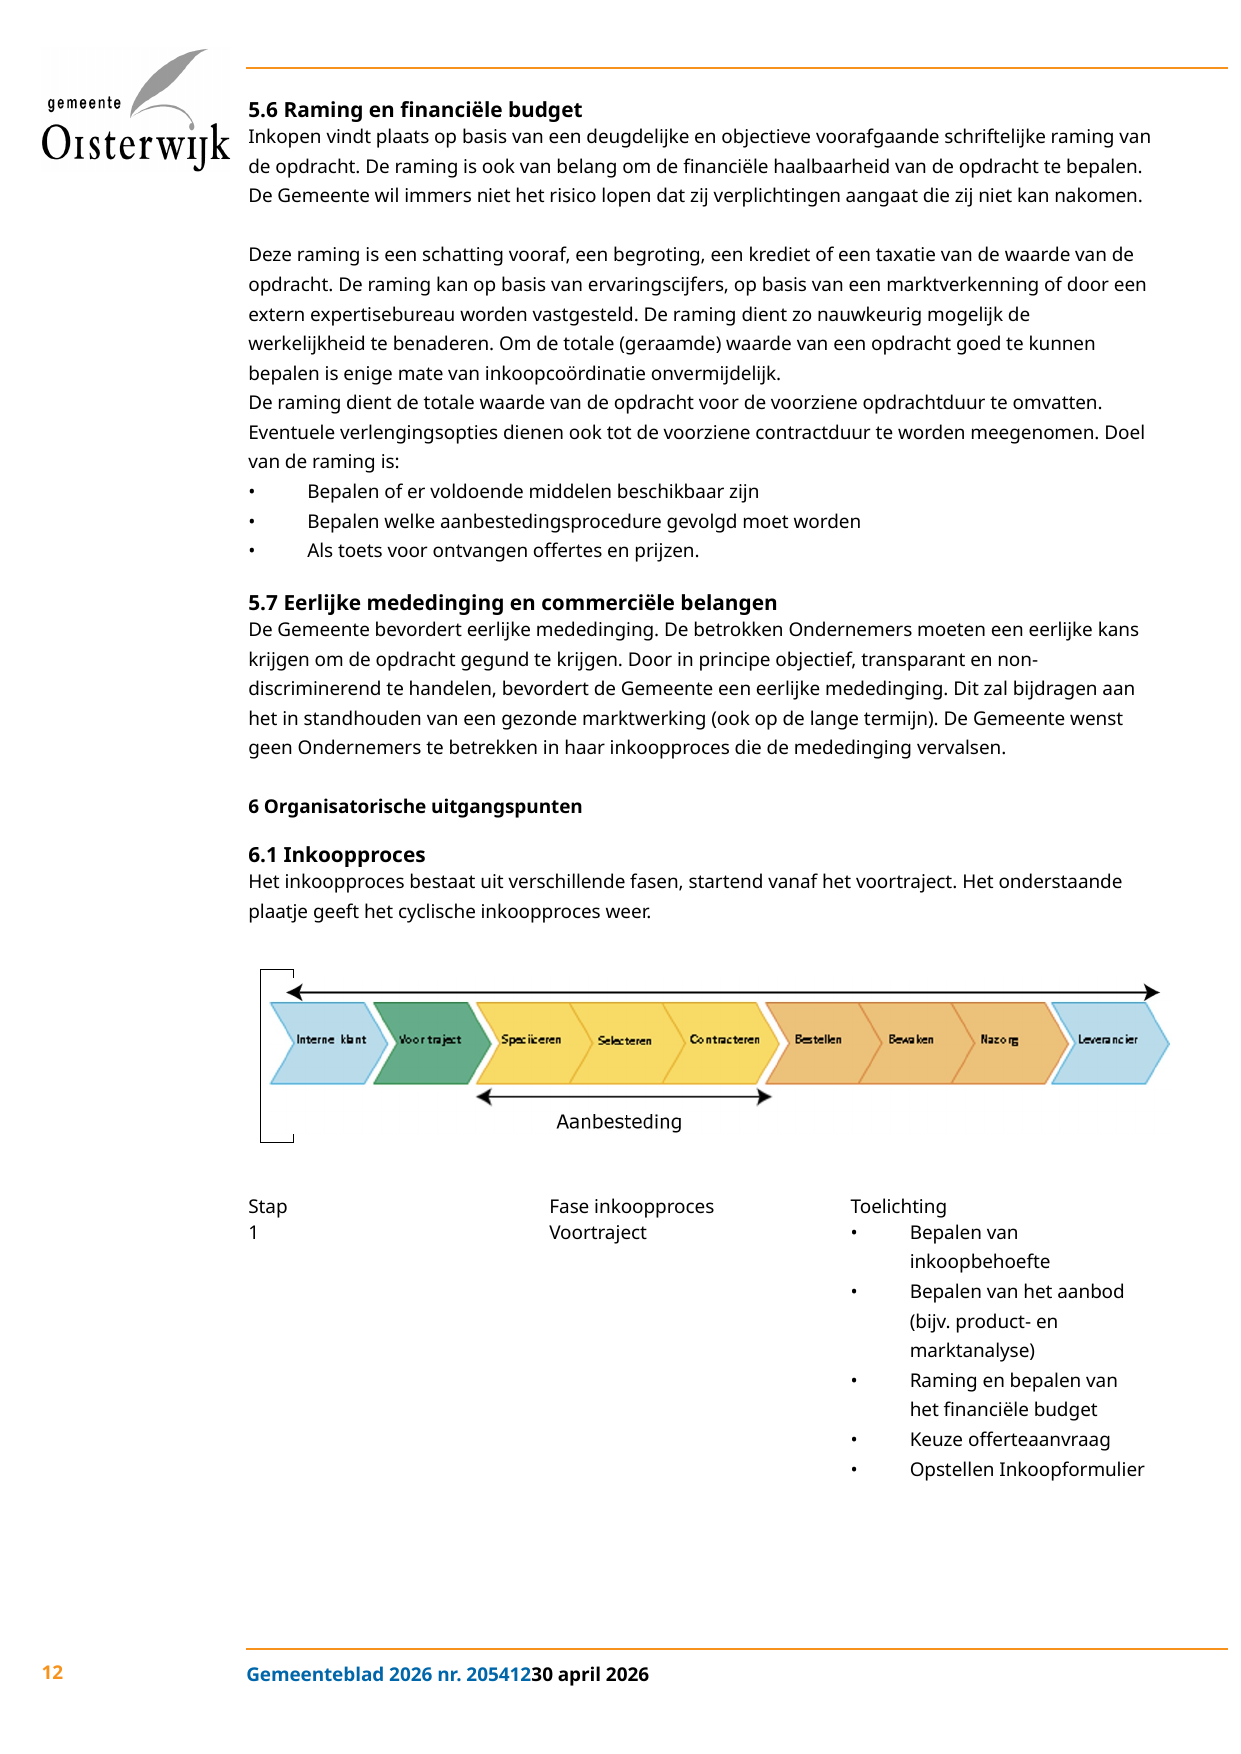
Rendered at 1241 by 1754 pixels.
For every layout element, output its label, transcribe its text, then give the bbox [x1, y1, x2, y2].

text De Gemeente bevordert eerlijke mededinging. De betrokken Ondernemers moeten een eerlijke kans krijgen om de opdracht gegund te krijgen. Door in principe objectief, transparant en non-discriminerend te handelen, bevordert de Gemeente een eerlijke mededinging. Dit zal bijdragen aan het in standhouden van een gezonde marktwerking (ook op de lange termijn). De Gemeente wenst geen Ondernemers te betrekken in haar inkoopproces die de mededinging vervalsen. [248, 616, 1152, 760]
table_header Toelichting [850, 1194, 1152, 1219]
table_cell Voortraject [549, 1219, 850, 1482]
list Bepalen welke aanbestedingsprocedure gevolgd moet worden [248, 508, 1152, 533]
list Als toets voor ontvangen offertes en prijzen. [248, 537, 1152, 563]
picture [41, 47, 231, 172]
list Bepalen of er voldoende middelen beschikbaar zijn [248, 478, 1152, 504]
text Deze raming is een schatting vooraf, een begroting, een krediet of een taxatie van de waarde van de opdracht. De raming kan op basis van ervaringscijfers, op basis van een marktverkenning of door een extern expertisebureau worden vastgesteld. De raming dient zo nauwkeurig mogelijk de werkelijkheid te benaderen. Om de totale (geraamde) waarde van een opdracht goed te kunnen bepalen is enige mate van inkoopcoördinatie onvermijdelijk. [248, 242, 1152, 386]
text 6.1 Inkoopproces [248, 840, 1152, 869]
text 5.6 Raming en financiële budget [248, 95, 1152, 123]
text De raming dient de totale waarde van de opdracht voor de voorziene opdrachtduur te omvatten. Eventuele verlengingsopties dienen ook tot de voorziene contractduur te worden meegenomen. Doel van de raming is: [248, 389, 1152, 474]
text 5.7 Eerlijke mededinging en commerciële belangen [248, 588, 1152, 616]
table_header Fase inkoopproces [549, 1194, 850, 1219]
table_cell 1 [248, 1219, 549, 1482]
table_header Stap [248, 1194, 549, 1219]
text Inkopen vindt plaats op basis van een deugdelijke en objectieve voorafgaande schriftelijke raming van de opdracht. De raming is ook van belang om de financiële haalbaarheid van de opdracht te bepalen. De Gemeente wil immers niet het risico lopen dat zij verplichtingen aangaat die zij niet kan nakomen. [248, 123, 1152, 208]
table_cell Bepalen van inkoopbehoefte Bepalen van het aanbod (bijv. product- en marktanalyse) Raming en bepalen van het financiële budget Keuze offerteaanvraag Opstellen Inkoopformulier [850, 1219, 1152, 1482]
text 6 Organisatorische uitgangspunten [248, 794, 1152, 819]
text Het inkoopproces bestaat uit verschillende fasen, startend vanaf het voortraject. Het onderstaande plaatje geeft het cyclische inkoopproces weer. [248, 869, 1152, 924]
picture [268, 978, 1173, 1134]
